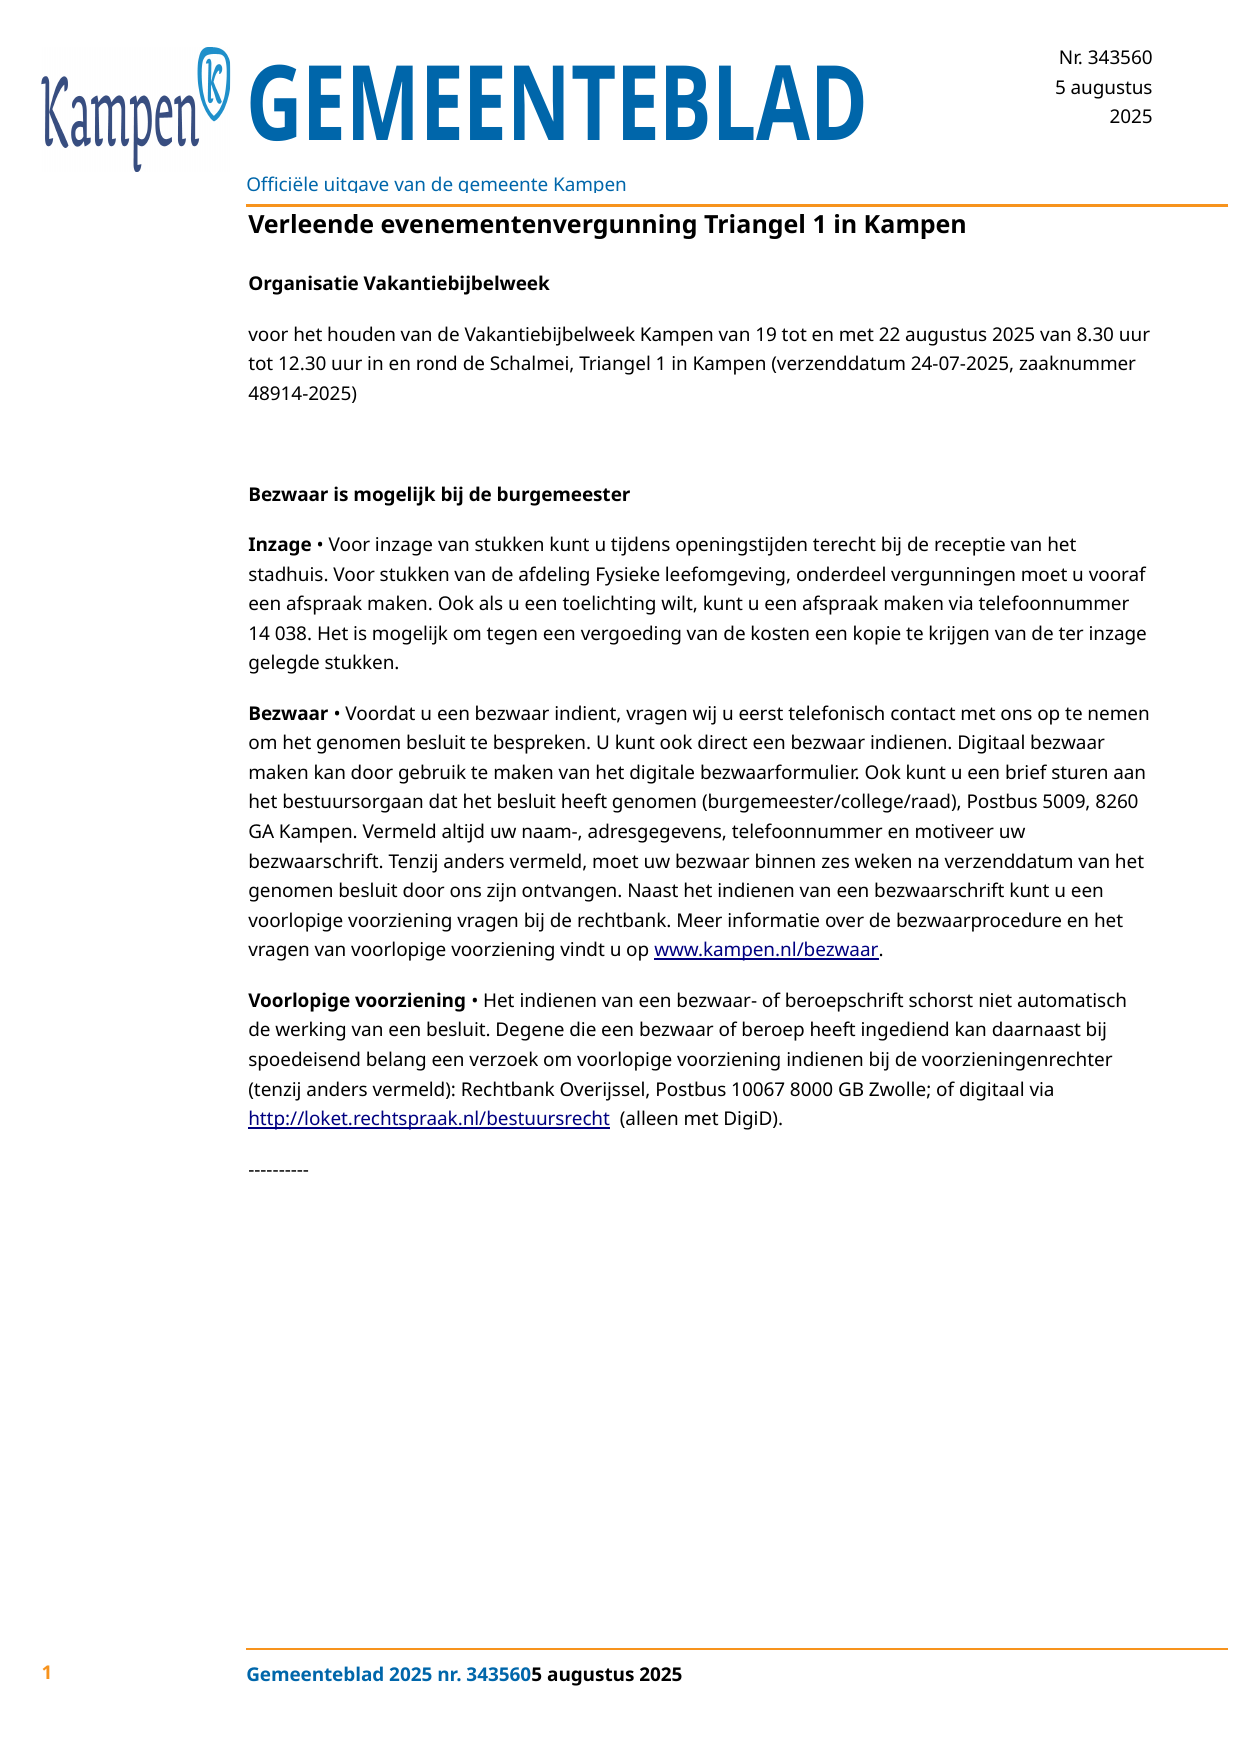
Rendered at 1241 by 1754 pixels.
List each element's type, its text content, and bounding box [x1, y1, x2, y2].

text Inzage • Voor inzage van stukken kunt u tijdens openingstijden terecht bij de receptie van het stadhuis. Voor stukken van de afdeling Fysieke leefomgeving, onderdeel vergunningen moet u vooraf een afspraak maken. Ook als u een toelichting wilt, kunt u een afspraak maken via telefoonnummer 14 038. Het is mogelijk om tegen een vergoeding van de kosten een kopie te krijgen van de ter inzage gelegde stukken. [248, 531, 1152, 675]
text Voorlopige voorziening • Het indienen van een bezwaar- of beroepschrift schorst niet automatisch de werking van een besluit. Degene die een bezwaar of beroep heeft ingediend kan daarnaast bij spoedeisend belang een verzoek om voorlopige voorziening indienen bij de voorzieningenrechter (tenzij anders vermeld): Rechtbank Overijssel, Postbus 10067 8000 GB Zwolle; of digitaal via http://loket.rechtspraak.nl/bestuursrecht (alleen met DigiD). [248, 987, 1152, 1131]
text Bezwaar is mogelijk bij de burgemeester [248, 481, 1152, 506]
text ---------- [248, 1156, 1152, 1181]
text Bezwaar • Voordat u een bezwaar indient, vragen wij u eerst telefonisch contact met ons op te nemen om het genomen besluit te bespreken. U kunt ook direct een bezwaar indienen. Digitaal bezwaar maken kan door gebruik te maken van het digitale bezwaarformulier. Ook kunt u een brief sturen aan het bestuursorgaan dat het besluit heeft genomen (burgemeester/college/raad), Postbus 5009, 8260 GA Kampen. Vermeld altijd uw naam-, adresgegevens, telefoonnummer en motiveer uw bezwaarschrift. Tenzij anders vermeld, moet uw bezwaar binnen zes weken na verzenddatum van het genomen besluit door ons zijn ontvangen. Naast het indienen van een bezwaarschrift kunt u een voorlopige voorziening vragen bij de rechtbank. Meer informatie over de bezwaarprocedure en het vragen van voorlopige voorziening vindt u op www.kampen.nl/bezwaar. [248, 700, 1152, 962]
text Organisatie Vakantiebijbelweek [248, 270, 1152, 296]
text Verleende evenementenvergunning Triangel 1 in Kampen [248, 207, 1152, 241]
picture [41, 47, 231, 172]
text voor het houden van de Vakantiebijbelweek Kampen van 19 tot en met 22 augustus 2025 van 8.30 uur tot 12.30 uur in en rond de Schalmei, Triangel 1 in Kampen (verzenddatum 24-07-2025, zaaknummer 48914-2025) [248, 321, 1152, 406]
